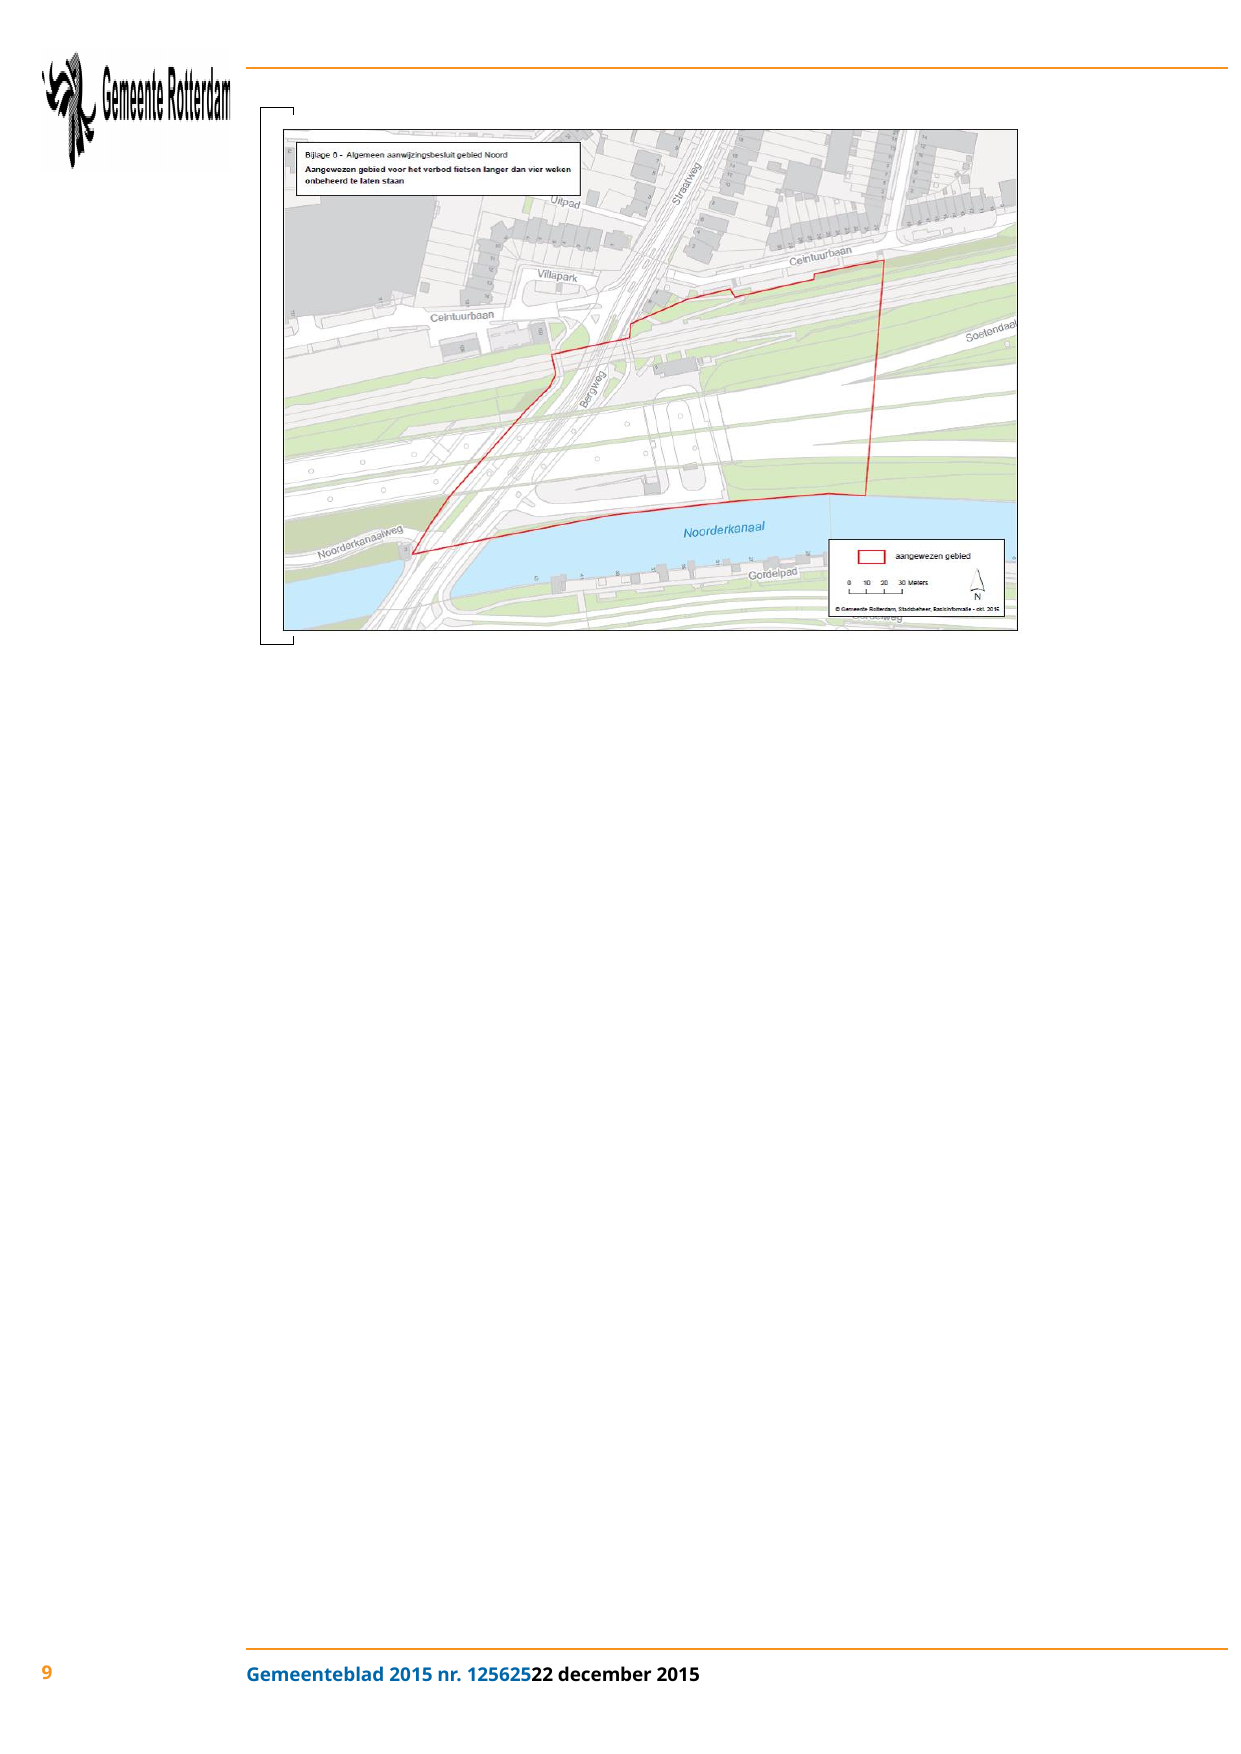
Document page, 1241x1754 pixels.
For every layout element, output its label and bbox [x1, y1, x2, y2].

picture [268, 115, 1036, 636]
picture [41, 47, 231, 172]
